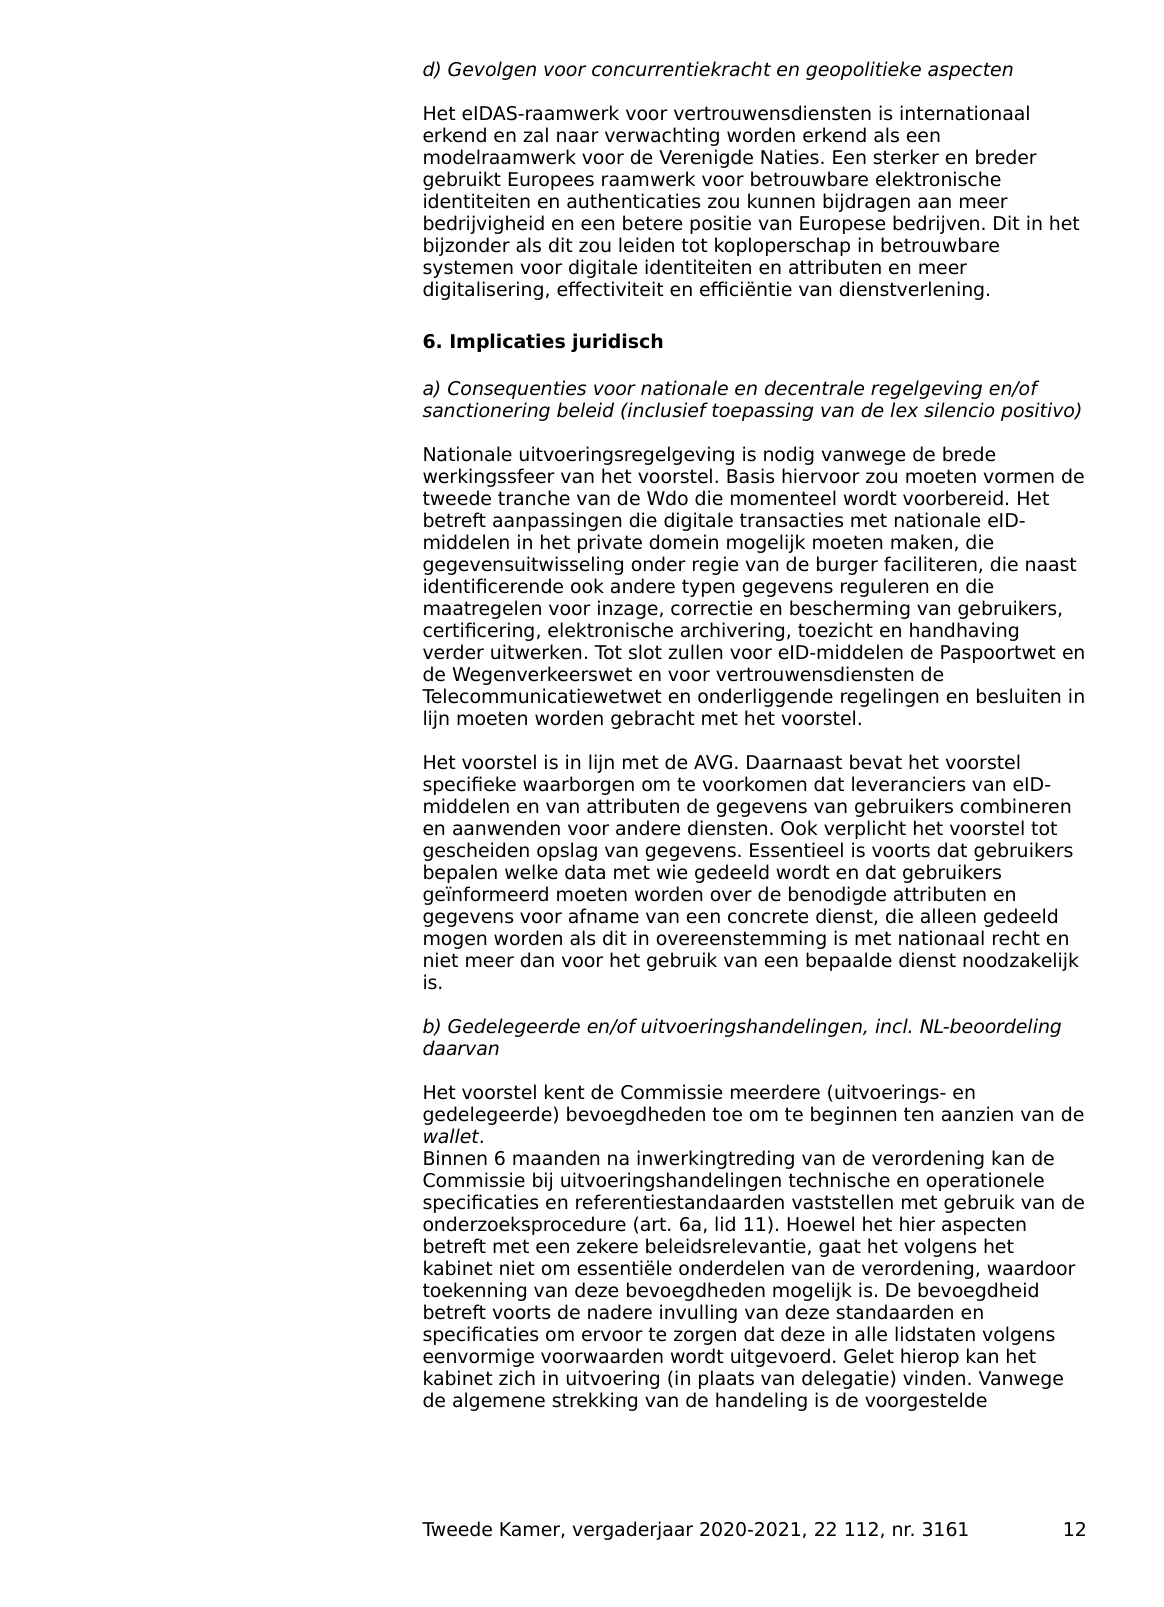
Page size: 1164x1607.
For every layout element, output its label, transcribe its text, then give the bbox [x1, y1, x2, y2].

subtitle 6. Implicaties juridisch [422, 331, 1087, 353]
text Het voorstel kent de Commissie meerdere (uitvoerings- en gedelegeerde) bevoegdheden toe om te beginnen ten aanzien van de wallet. [422, 1082, 1087, 1148]
text Het voorstel is in lijn met de AVG. Daarnaast bevat het voorstel specifieke waarborgen om te voorkomen dat leveranciers van eID-middelen en van attributen de gegevens van gebruikers combineren en aanwenden voor andere diensten. Ook verplicht het voorstel tot gescheiden opslag van gegevens. Essentieel is voorts dat gebruikers bepalen welke data met wie gedeeld wordt en dat gebruikers geïnformeerd moeten worden over de benodigde attributen en gegevens voor afname van een concrete dienst, die alleen gedeeld mogen worden als dit in overeenstemming is met nationaal recht en niet meer dan voor het gebruik van een bepaalde dienst noodzakelijk is. [422, 752, 1087, 994]
text Het eIDAS-raamwerk voor vertrouwensdiensten is internationaal erkend en zal naar verwachting worden erkend als een modelraamwerk voor de Verenigde Naties. Een sterker en breder gebruikt Europees raamwerk voor betrouwbare elektronische identiteiten en authenticaties zou kunnen bijdragen aan meer bedrijvigheid en een betere positie van Europese bedrijven. Dit in het bijzonder als dit zou leiden tot koploperschap in betrouwbare systemen voor digitale identiteiten en attributen en meer digitalisering, effectiviteit en efficiëntie van dienstverlening. [422, 103, 1087, 301]
text Binnen 6 maanden na inwerkingtreding van de verordening kan de Commissie bij uitvoeringshandelingen technische en operationele specificaties en referentiestandaarden vaststellen met gebruik van de onderzoeksprocedure (art. 6a, lid 11). Hoewel het hier aspecten betreft met een zekere beleidsrelevantie, gaat het volgens het kabinet niet om essentiële onderdelen van de verordening, waardoor toekenning van deze bevoegdheden mogelijk is. De bevoegdheid betreft voorts de nadere invulling van deze standaarden en specificaties om ervoor te zorgen dat deze in alle lidstaten volgens eenvormige voorwaarden wordt uitgevoerd. Gelet hierop kan het kabinet zich in uitvoering (in plaats van delegatie) vinden. Vanwege de algemene strekking van de handeling is de voorgestelde [422, 1148, 1087, 1412]
text Nationale uitvoeringsregelgeving is nodig vanwege de brede werkingssfeer van het voorstel. Basis hiervoor zou moeten vormen de tweede tranche van de Wdo die momenteel wordt voorbereid. Het betreft aanpassingen die digitale transacties met nationale eID-middelen in het private domein mogelijk moeten maken, die gegevensuitwisseling onder regie van de burger faciliteren, die naast identificerende ook andere typen gegevens reguleren en die maatregelen voor inzage, correctie en bescherming van gebruikers, certificering, elektronische archivering, toezicht en handhaving verder uitwerken. Tot slot zullen voor eID-middelen de Paspoortwet en de Wegenverkeerswet en voor vertrouwensdiensten de Telecommunicatiewetwet en onderliggende regelingen en besluiten in lijn moeten worden gebracht met het voorstel. [422, 444, 1087, 730]
subtitle d) Gevolgen voor concurrentiekracht en geopolitieke aspecten [422, 59, 1087, 81]
subtitle a) Consequenties voor nationale en decentrale regelgeving en/of sanctionering beleid (inclusief toepassing van de lex silencio positivo) [422, 378, 1087, 422]
subtitle b) Gedelegeerde en/of uitvoeringshandelingen, incl. NL-beoordeling daarvan [422, 1016, 1087, 1060]
